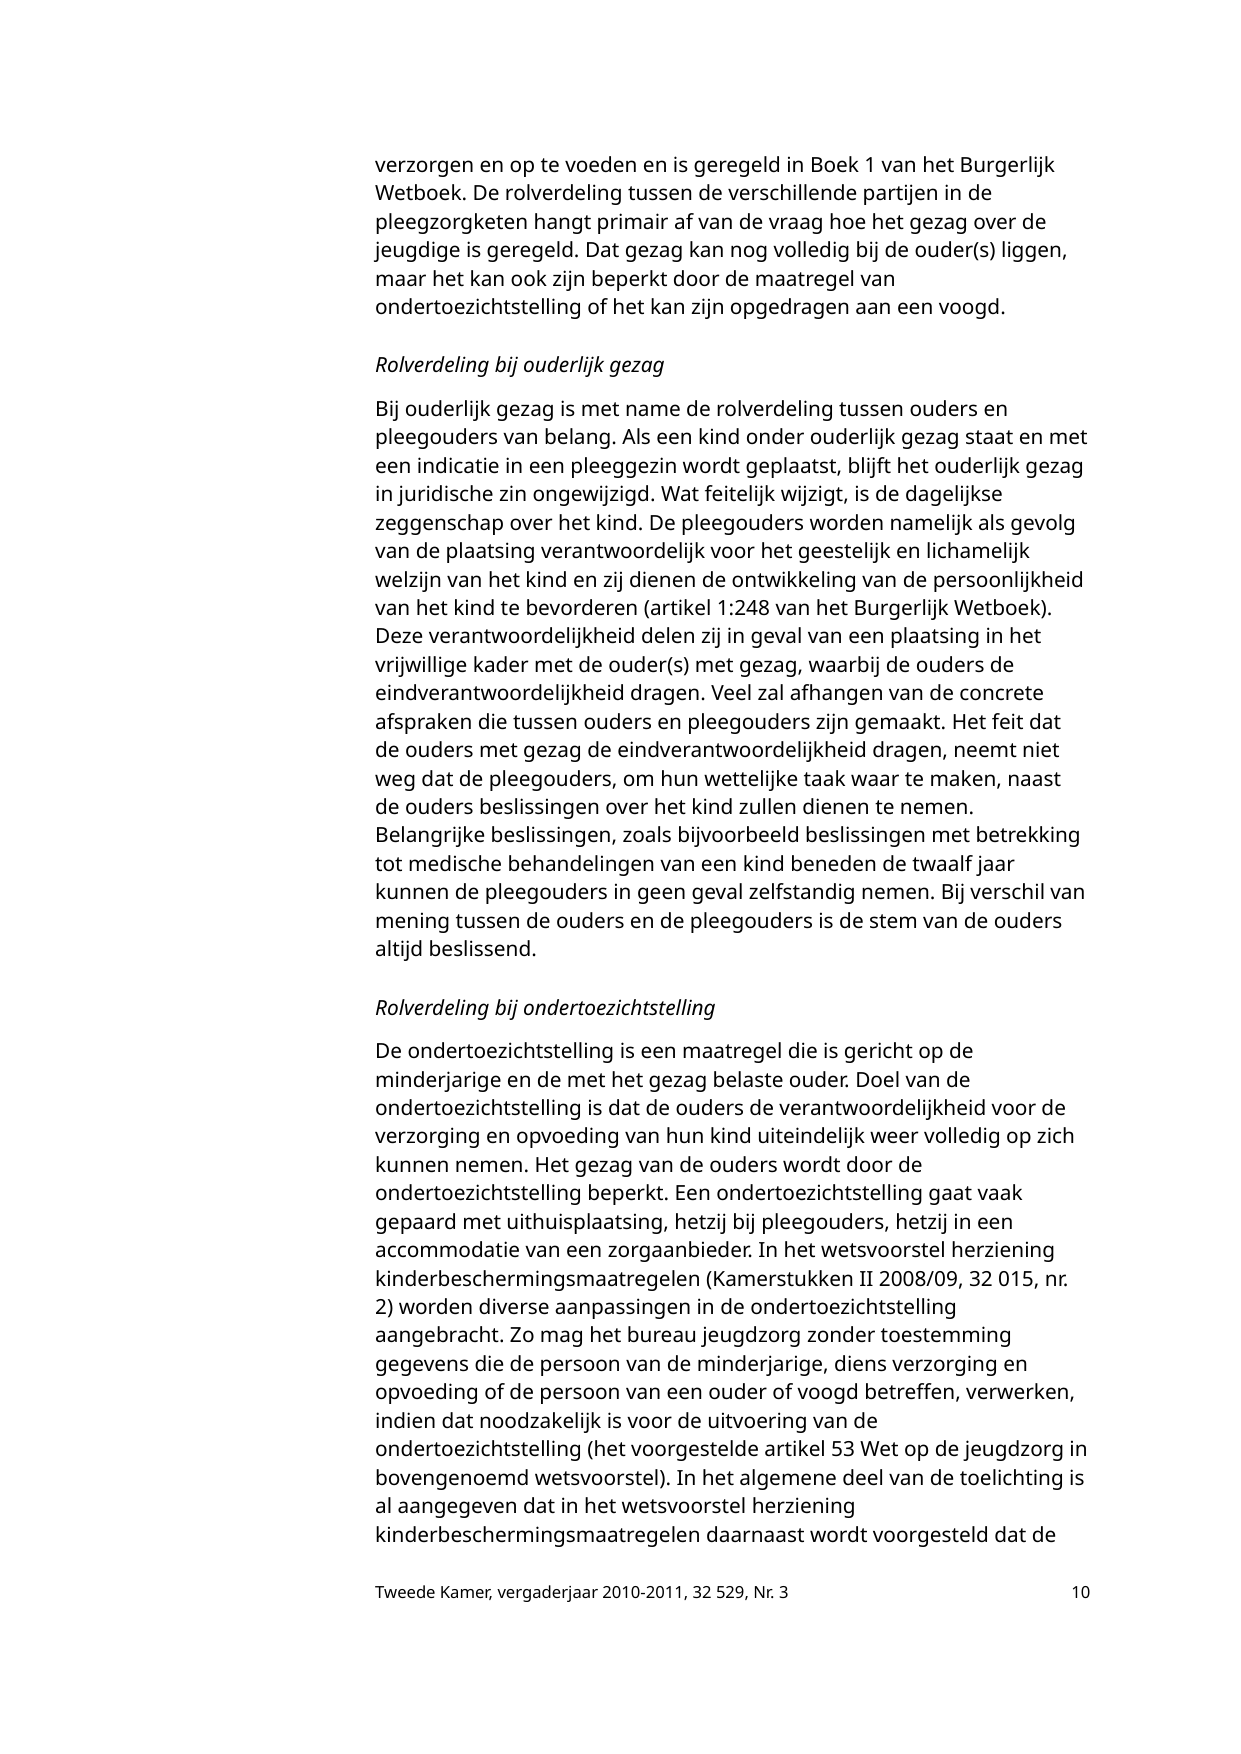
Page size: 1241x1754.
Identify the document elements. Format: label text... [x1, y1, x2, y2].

text Bij ouderlijk gezag is met name de rolverdeling tussen ouders en pleegouders van belang. Als een kind onder ouderlijk gezag staat en met een indicatie in een pleeggezin wordt geplaatst, blijft het ouderlijk gezag in juridische zin ongewijzigd. Wat feitelijk wijzigt, is de dagelijkse zeggenschap over het kind. De pleegouders worden namelijk als gevolg van de plaatsing verantwoordelijk voor het geestelijk en lichamelijk welzijn van het kind en zij dienen de ontwikkeling van de persoonlijkheid van het kind te bevorderen (artikel 1:248 van het Burgerlijk Wetboek). Deze verantwoordelijkheid delen zij in geval van een plaatsing in het vrijwillige kader met de ouder(s) met gezag, waarbij de ouders de eindverantwoordelijkheid dragen. Veel zal afhangen van de concrete afspraken die tussen ouders en pleegouders zijn gemaakt. Het feit dat de ouders met gezag de eindverantwoordelijkheid dragen, neemt niet weg dat de pleegouders, om hun wettelijke taak waar te maken, naast de ouders beslissingen over het kind zullen dienen te nemen. Belangrijke beslissingen, zoals bijvoorbeeld beslissingen met betrekking tot medische behandelingen van een kind beneden de twaalf jaar kunnen de pleegouders in geen geval zelfstandig nemen. Bij verschil van mening tussen de ouders en de pleegouders is de stem van de ouders altijd beslissend. [375, 394, 1090, 963]
text De ondertoezichtstelling is een maatregel die is gericht op de minderjarige en de met het gezag belaste ouder. Doel van de ondertoezichtstelling is dat de ouders de verantwoordelijkheid voor de verzorging en opvoeding van hun kind uiteindelijk weer volledig op zich kunnen nemen. Het gezag van de ouders wordt door de ondertoezichtstelling beperkt. Een ondertoezichtstelling gaat vaak gepaard met uithuisplaatsing, hetzij bij pleegouders, hetzij in een accommodatie van een zorgaanbieder. In het wetsvoorstel herziening kinderbeschermingsmaatregelen (Kamerstukken II 2008/09, 32 015, nr. 2) worden diverse aanpassingen in de ondertoezichtstelling aangebracht. Zo mag het bureau jeugdzorg zonder toestemming gegevens die de persoon van de minderjarige, diens verzorging en opvoeding of de persoon van een ouder of voogd betreffen, verwerken, indien dat noodzakelijk is voor de uitvoering van de ondertoezichtstelling (het voorgestelde artikel 53 Wet op de jeugdzorg in bovengenoemd wetsvoorstel). In het algemene deel van de toelichting is al aangegeven dat in het wetsvoorstel herziening kinderbeschermingsmaatregelen daarnaast wordt voorgesteld dat de [375, 1036, 1090, 1548]
text verzorgen en op te voeden en is geregeld in Boek 1 van het Burgerlijk Wetboek. De rolverdeling tussen de verschillende partijen in de pleegzorgketen hangt primair af van de vraag hoe het gezag over de jeugdige is geregeld. Dat gezag kan nog volledig bij de ouder(s) liggen, maar het kan ook zijn beperkt door de maatregel van ondertoezichtstelling of het kan zijn opgedragen aan een voogd. [375, 150, 1090, 321]
text Rolverdeling bij ouderlijk gezag [375, 351, 1090, 379]
text Rolverdeling bij ondertoezichtstelling [375, 993, 1090, 1021]
